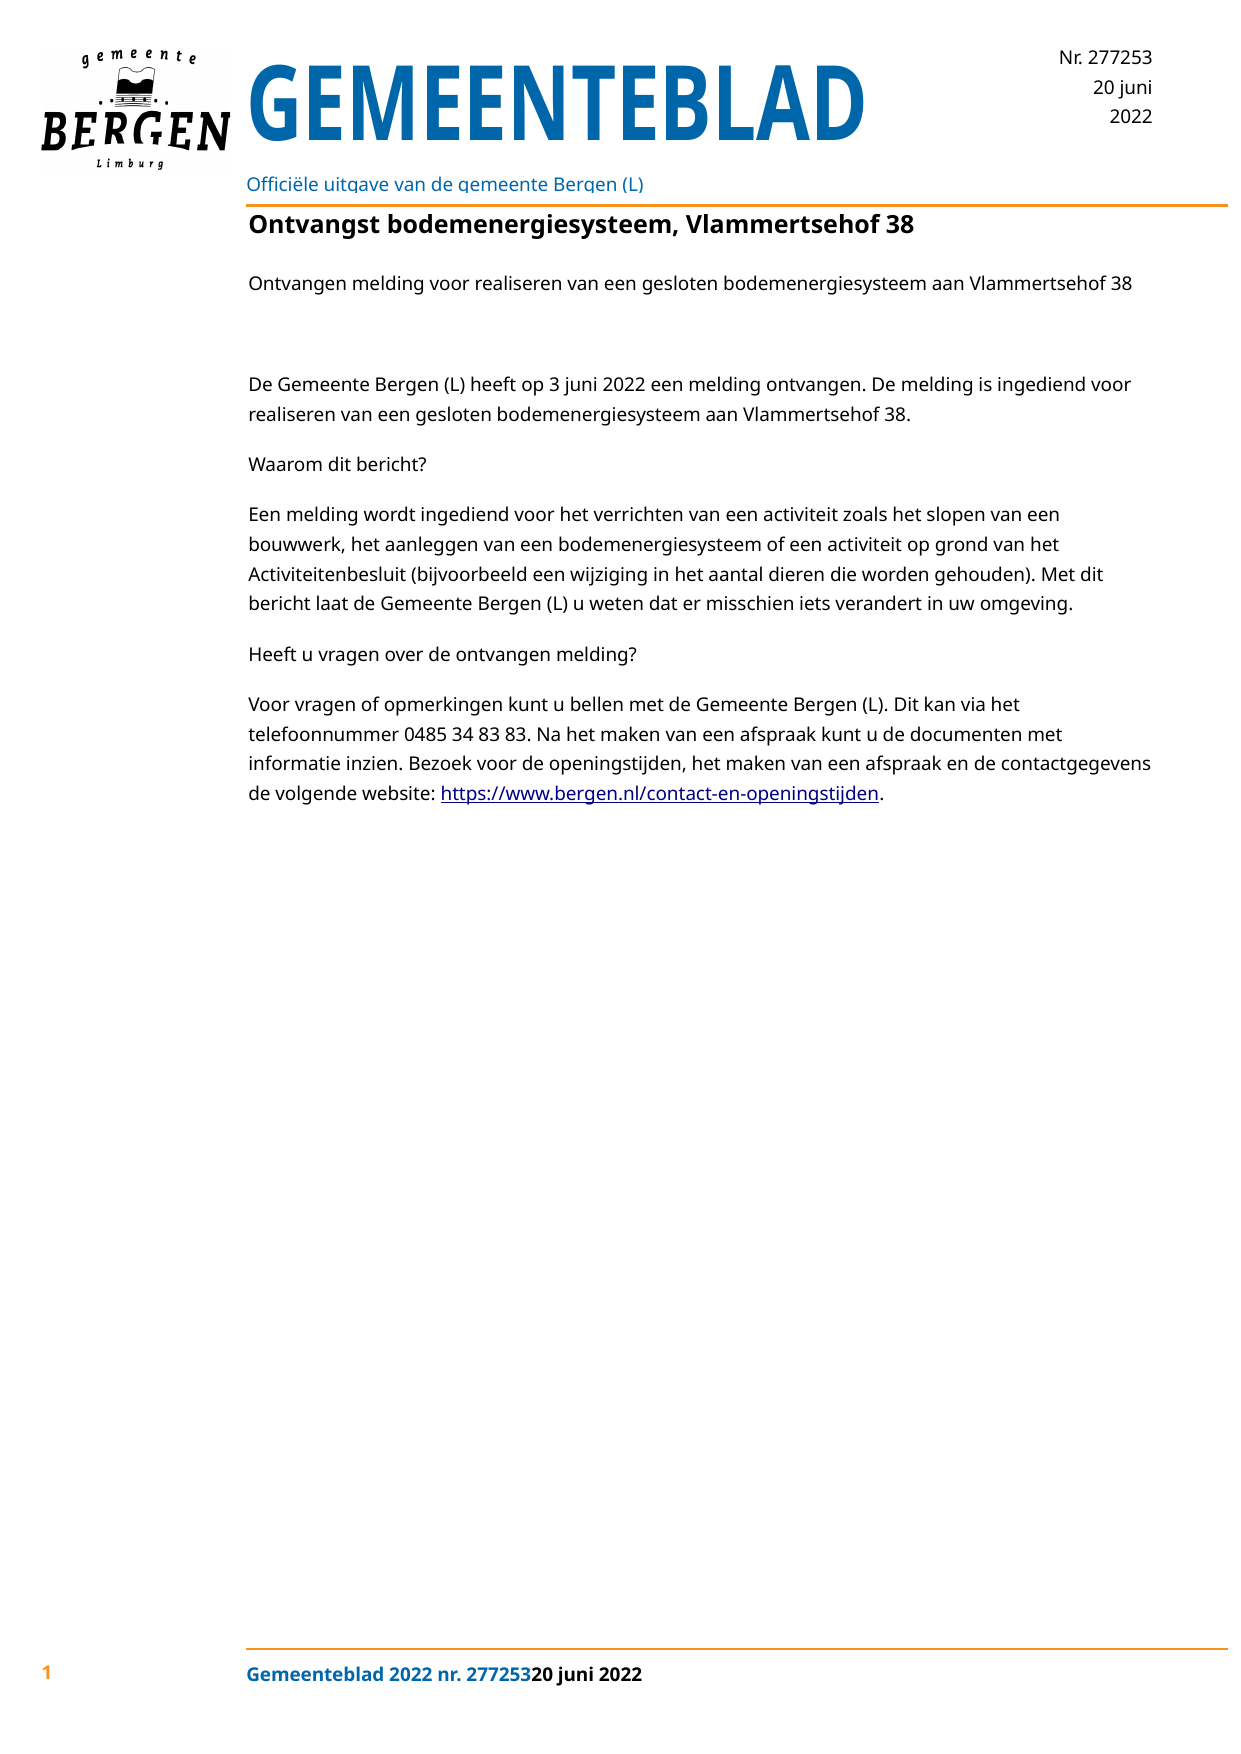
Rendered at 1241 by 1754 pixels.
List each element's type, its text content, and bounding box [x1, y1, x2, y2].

text Een melding wordt ingediend voor het verrichten van een activiteit zoals het slopen van een bouwwerk, het aanleggen van een bodemenergiesysteem of een activiteit op grond van het Activiteitenbesluit (bijvoorbeeld een wijziging in het aantal dieren die worden gehouden). Met dit bericht laat de Gemeente Bergen (L) u weten dat er misschien iets verandert in uw omgeving. [248, 502, 1152, 616]
picture [41, 47, 231, 172]
text Ontvangst bodemenergiesysteem, Vlammertsehof 38 [248, 207, 1152, 241]
text Waarom dit bericht? [248, 451, 1152, 477]
text Ontvangen melding voor realiseren van een gesloten bodemenergiesysteem aan Vlammertsehof 38 [248, 270, 1152, 296]
text De Gemeente Bergen (L) heeft op 3 juni 2022 een melding ontvangen. De melding is ingediend voor realiseren van een gesloten bodemenergiesysteem aan Vlammertsehof 38. [248, 371, 1152, 426]
text Heeft u vragen over de ontvangen melding? [248, 641, 1152, 666]
text Voor vragen of opmerkingen kunt u bellen met de Gemeente Bergen (L). Dit kan via het telefoonnummer 0485 34 83 83. Na het maken van een afspraak kunt u de documenten met informatie inzien. Bezoek voor de openingstijden, het maken van een afspraak en de contactgegevens de volgende website: https://www.bergen.nl/contact-en-openingstijden. [248, 691, 1152, 806]
